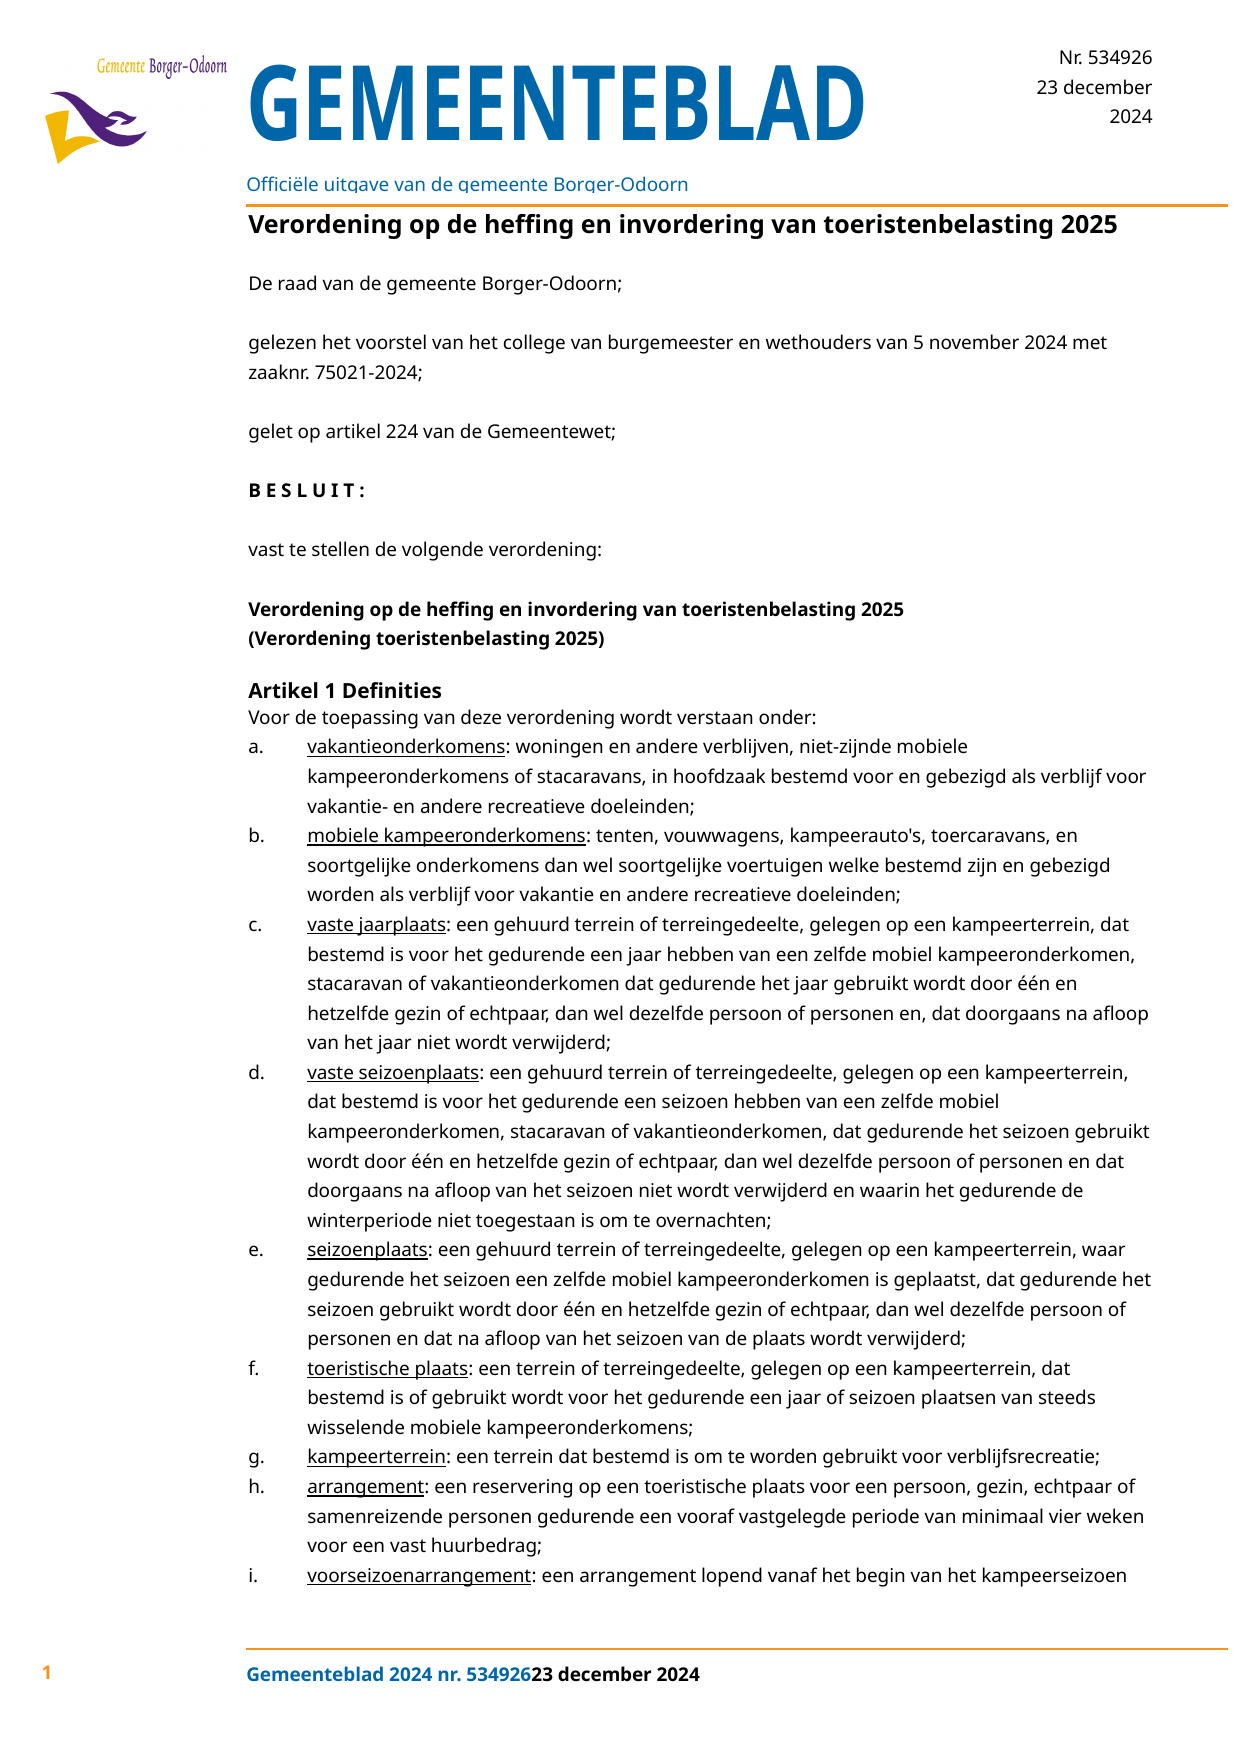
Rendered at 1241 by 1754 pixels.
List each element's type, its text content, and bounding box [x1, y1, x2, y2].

text Verordening op de heffing en invordering van toeristenbelasting 2025 [248, 596, 1152, 621]
text vast te stellen de volgende verordening: [248, 537, 1152, 562]
picture [41, 47, 231, 172]
list seizoenplaats: een gehuurd terrein of terreingedeelte, gelegen op een kampeerterrein, waar gedurende het seizoen een zelfde mobiel kampeeronderkomen is geplaatst, dat gedurende het seizoen gebruikt wordt door één en hetzelfde gezin of echtpaar, dan wel dezelfde persoon of personen en dat na afloop van het seizoen van de plaats wordt verwijderd; [248, 1237, 1152, 1351]
text Verordening op de heffing en invordering van toeristenbelasting 2025 [248, 207, 1152, 241]
list voorseizoenarrangement: een arrangement lopend vanaf het begin van het kampeerseizoen [248, 1562, 1152, 1588]
list vakantieonderkomens: woningen en andere verblijven, niet-zijnde mobiele kampeeronderkomens of stacaravans, in hoofdzaak bestemd voor en gebezigd als verblijf voor vakantie- en andere recreatieve doeleinden; [248, 734, 1152, 819]
list vaste jaarplaats: een gehuurd terrein of terreingedeelte, gelegen op een kampeerterrein, dat bestemd is voor het gedurende een jaar hebben van een zelfde mobiel kampeeronderkomen, stacaravan of vakantieonderkomen dat gedurende het jaar gebruikt wordt door één en hetzelfde gezin of echtpaar, dan wel dezelfde persoon of personen en, dat doorgaans na afloop van het jaar niet wordt verwijderd; [248, 911, 1152, 1055]
text gelezen het voorstel van het college van burgemeester en wethouders van 5 november 2024 met zaaknr. 75021-2024; [248, 329, 1152, 385]
text De raad van de gemeente Borger-Odoorn; [248, 270, 1152, 296]
list kampeerterrein: een terrein dat bestemd is om te worden gebruikt voor verblijfsrecreatie; [248, 1444, 1152, 1469]
text (Verordening toeristenbelasting 2025) [248, 625, 1152, 651]
list arrangement: een reservering op een toeristische plaats voor een persoon, gezin, echtpaar of samenreizende personen gedurende een vooraf vastgelegde periode van minimaal vier weken voor een vast huurbedrag; [248, 1473, 1152, 1558]
text gelet op artikel 224 van de Gemeentewet; [248, 418, 1152, 444]
text Voor de toepassing van deze verordening wordt verstaan onder: [248, 704, 1152, 730]
list mobiele kampeeronderkomens: tenten, vouwwagens, kampeerauto's, toercaravans, en soortgelijke onderkomens dan wel soortgelijke voertuigen welke bestemd zijn en gebezigd worden als verblijf voor vakantie en andere recreatieve doeleinden; [248, 822, 1152, 907]
text Artikel 1 Definities [248, 676, 1152, 704]
text B E S L U I T : [248, 477, 1152, 503]
list toeristische plaats: een terrein of terreingedeelte, gelegen op een kampeerterrein, dat bestemd is of gebruikt wordt voor het gedurende een jaar of seizoen plaatsen van steeds wisselende mobiele kampeeronderkomens; [248, 1355, 1152, 1440]
list vaste seizoenplaats: een gehuurd terrein of terreingedeelte, gelegen op een kampeerterrein, dat bestemd is voor het gedurende een seizoen hebben van een zelfde mobiel kampeeronderkomen, stacaravan of vakantieonderkomen, dat gedurende het seizoen gebruikt wordt door één en hetzelfde gezin of echtpaar, dan wel dezelfde persoon of personen en dat doorgaans na afloop van het seizoen niet wordt verwijderd en waarin het gedurende de winterperiode niet toegestaan is om te overnachten; [248, 1059, 1152, 1233]
